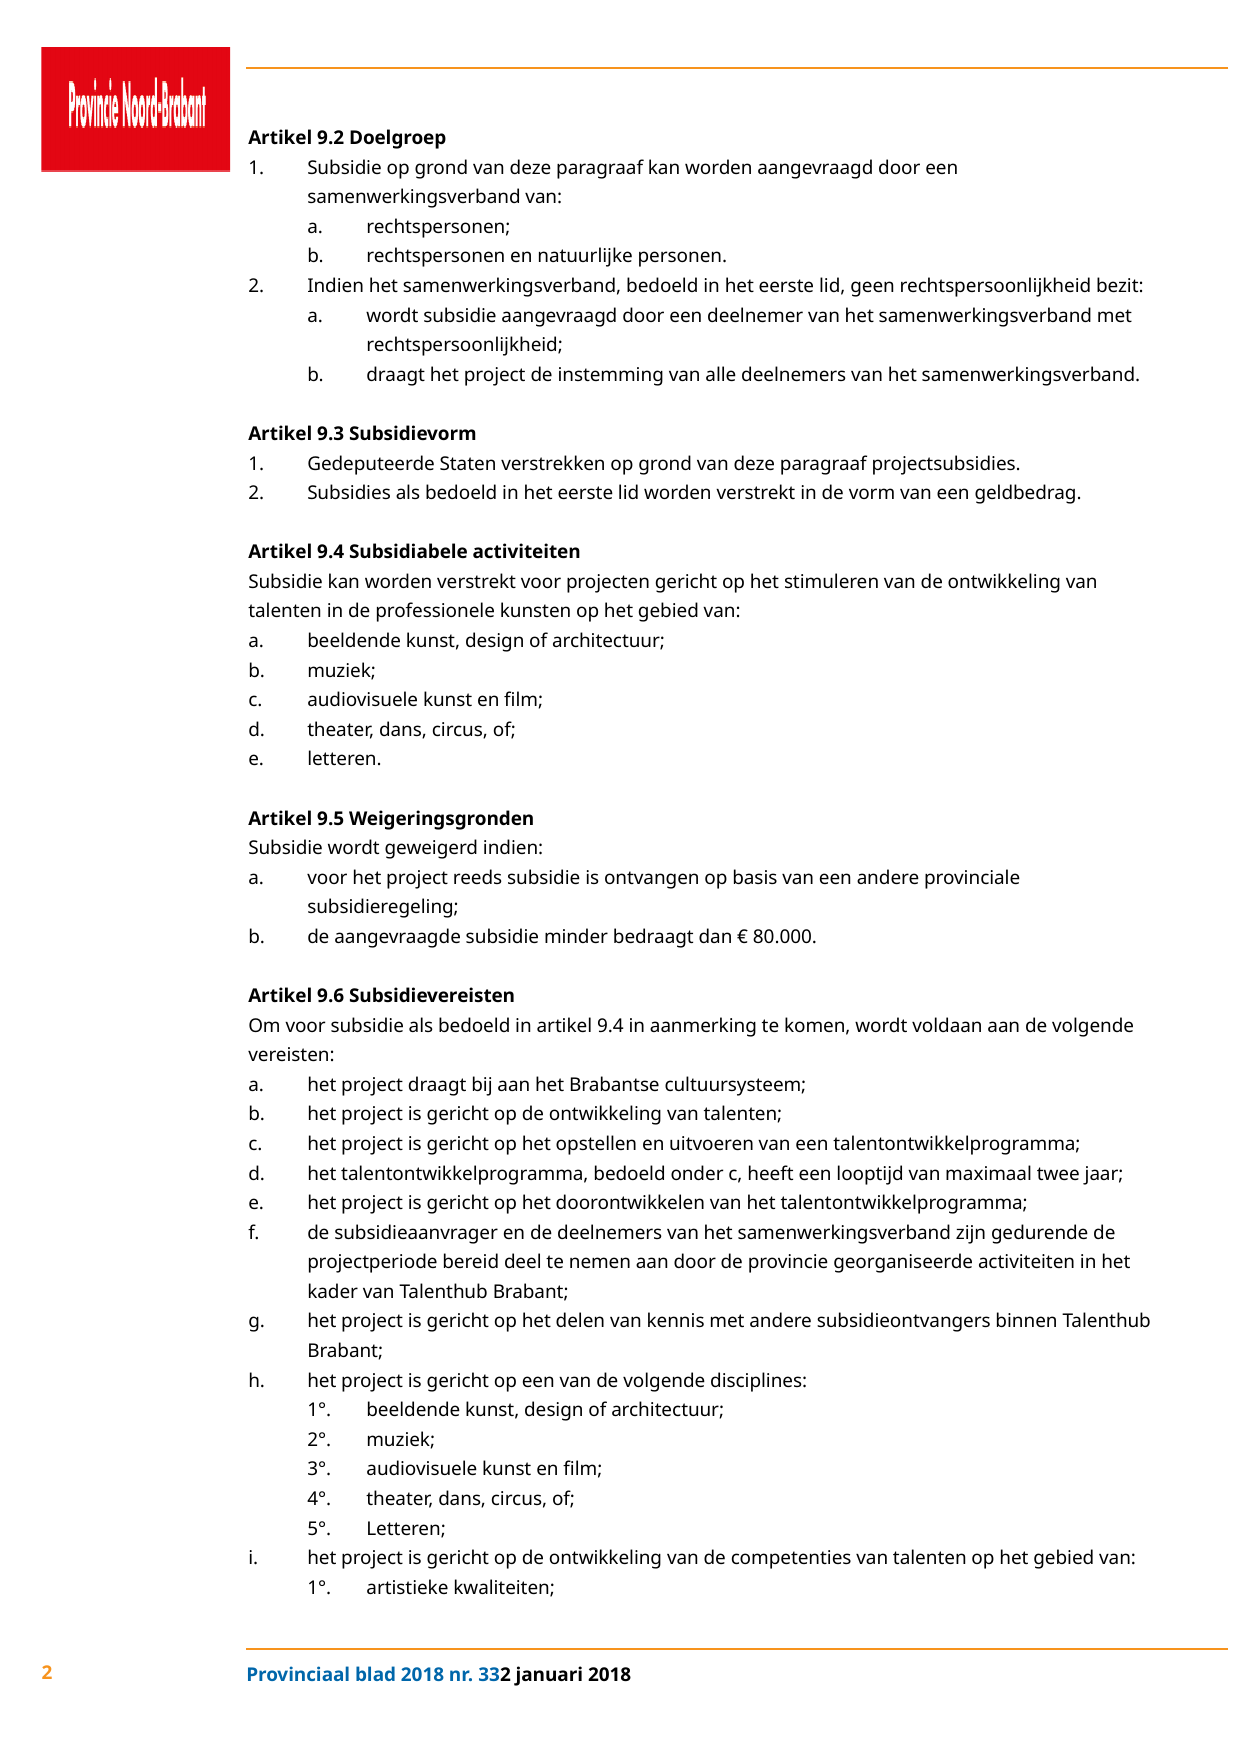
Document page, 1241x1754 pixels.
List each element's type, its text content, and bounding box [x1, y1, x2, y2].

list het project is gericht op de ontwikkeling van talenten; [248, 1101, 1152, 1126]
list rechtspersonen; [307, 213, 1152, 239]
list het project is gericht op het doorontwikkelen van het talentontwikkelprogramma; [248, 1189, 1152, 1215]
list wordt subsidie aangevraagd door een deelnemer van het samenwerkingsverband met rechtspersoonlijkheid; [307, 302, 1152, 357]
list voor het project reeds subsidie is ontvangen op basis van een andere provinciale subsidieregeling; [248, 864, 1152, 919]
list theater, dans, circus, of; [248, 716, 1152, 742]
list rechtspersonen en natuurlijke personen. [307, 243, 1152, 268]
list audiovisuele kunst en film; [248, 686, 1152, 712]
list de aangevraagde subsidie minder bedraagt dan € 80.000. [248, 923, 1152, 949]
text Subsidie kan worden verstrekt voor projecten gericht op het stimuleren van de ontwikkeling van talenten in de professionele kunsten op het gebied van: [248, 568, 1152, 623]
list beeldende kunst, design of architectuur; [248, 627, 1152, 653]
list Indien het samenwerkingsverband, bedoeld in het eerste lid, geen rechtspersoonlijkheid bezit: [248, 272, 1152, 298]
list muziek; [248, 657, 1152, 683]
list letteren. [248, 746, 1152, 771]
list Letteren; [307, 1515, 1152, 1541]
list het project is gericht op een van de volgende disciplines: [248, 1367, 1152, 1393]
list de subsidieaanvrager en de deelnemers van het samenwerkingsverband zijn gedurende de projectperiode bereid deel te nemen aan door de provincie georganiseerde activiteiten in het kader van Talenthub Brabant; [248, 1219, 1152, 1304]
list theater, dans, circus, of; [307, 1485, 1152, 1511]
list Subsidie op grond van deze paragraaf kan worden aangevraagd door een samenwerkingsverband van: [248, 154, 1152, 209]
text Artikel 9.4 Subsidiabele activiteiten [248, 538, 1152, 564]
list artistieke kwaliteiten; [307, 1574, 1152, 1600]
list het project draagt bij aan het Brabantse cultuursysteem; [248, 1071, 1152, 1097]
text Artikel 9.2 Doelgroep [248, 124, 1152, 150]
list het talentontwikkelprogramma, bedoeld onder c, heeft een looptijd van maximaal twee jaar; [248, 1160, 1152, 1186]
text Artikel 9.6 Subsidievereisten [248, 982, 1152, 1008]
list het project is gericht op de ontwikkeling van de competenties van talenten op het gebied van: [248, 1544, 1152, 1570]
list het project is gericht op het delen van kennis met andere subsidieontvangers binnen Talenthub Brabant; [248, 1308, 1152, 1363]
list Subsidies als bedoeld in het eerste lid worden verstrekt in de vorm van een geldbedrag. [248, 479, 1152, 505]
text Artikel 9.5 Weigeringsgronden [248, 805, 1152, 831]
text Artikel 9.3 Subsidievorm [248, 420, 1152, 446]
list Gedeputeerde Staten verstrekken op grond van deze paragraaf projectsubsidies. [248, 450, 1152, 476]
picture [41, 47, 231, 172]
list beeldende kunst, design of architectuur; [307, 1396, 1152, 1422]
list audiovisuele kunst en film; [307, 1456, 1152, 1481]
list muziek; [307, 1426, 1152, 1452]
list draagt het project de instemming van alle deelnemers van het samenwerkingsverband. [307, 361, 1152, 387]
text Om voor subsidie als bedoeld in artikel 9.4 in aanmerking te komen, wordt voldaan aan de volgende vereisten: [248, 1012, 1152, 1067]
list het project is gericht op het opstellen en uitvoeren van een talentontwikkelprogramma; [248, 1130, 1152, 1156]
text Subsidie wordt geweigerd indien: [248, 834, 1152, 860]
